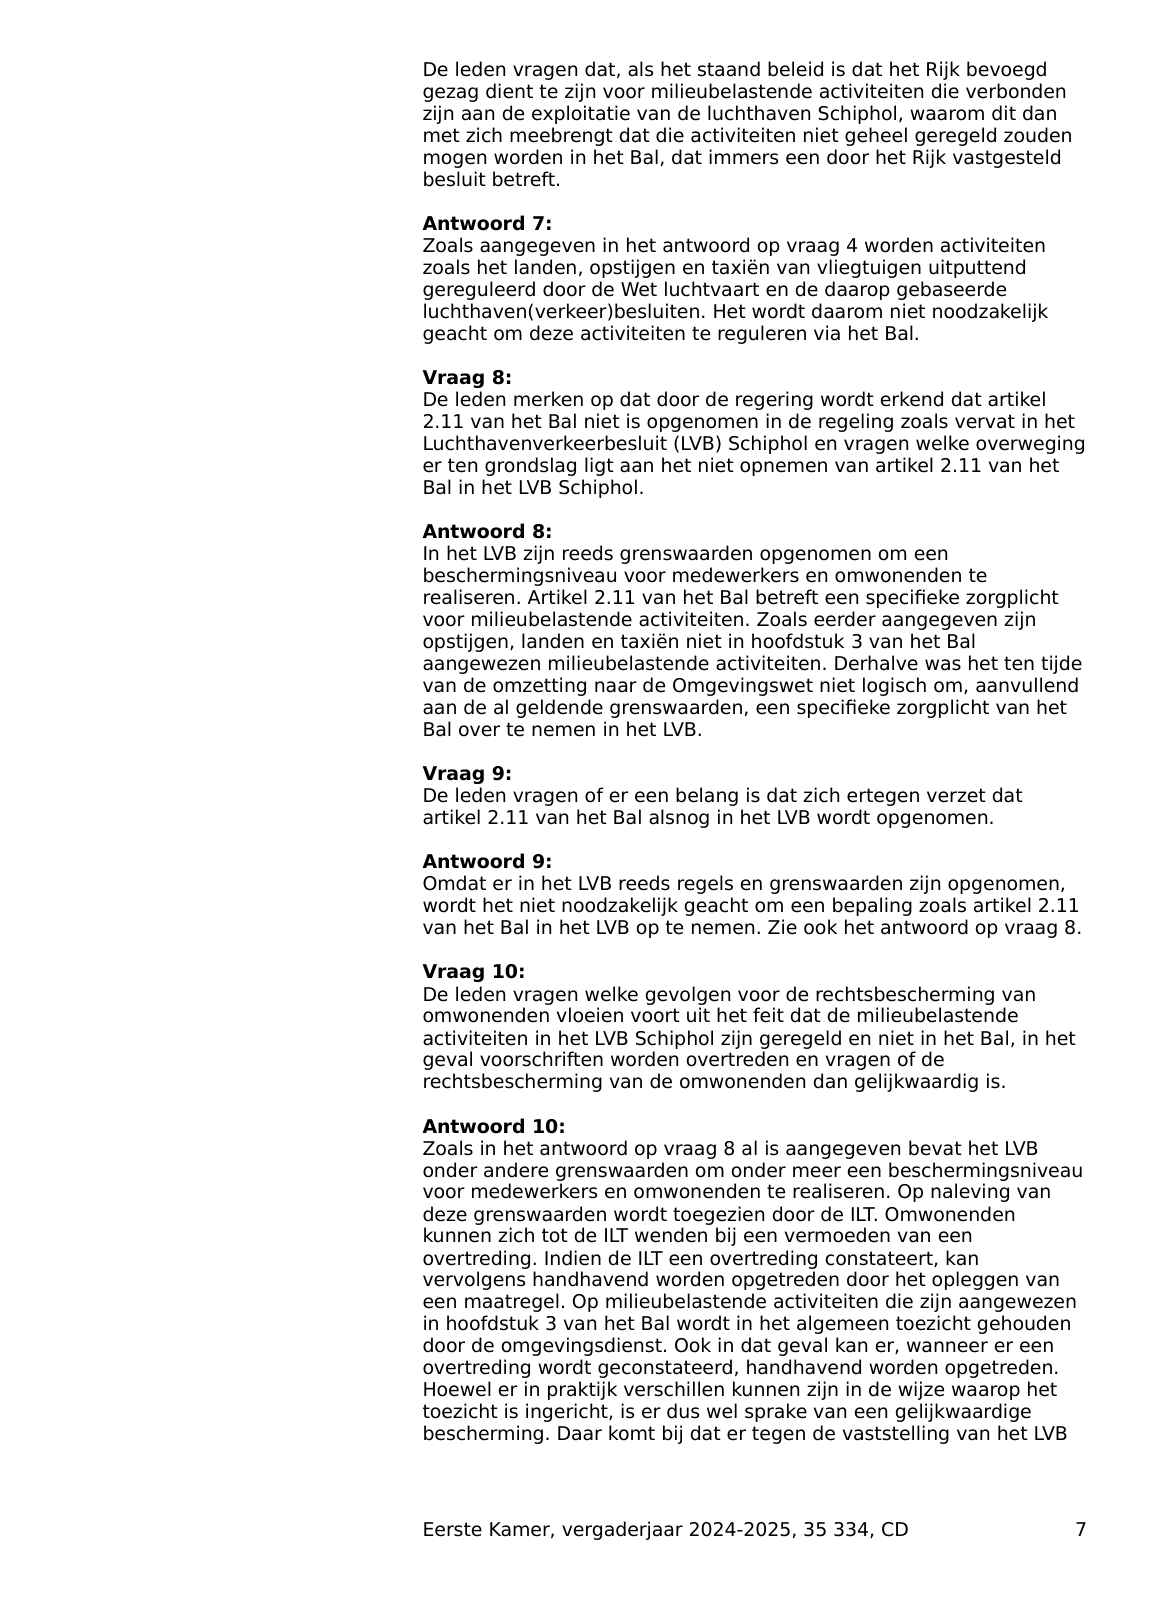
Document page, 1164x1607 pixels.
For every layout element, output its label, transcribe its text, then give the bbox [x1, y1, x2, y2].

text Antwoord 7: [422, 213, 1087, 235]
text Zoals aangegeven in het antwoord op vraag 4 worden activiteiten zoals het landen, opstijgen en taxiën van vliegtuigen uitputtend gereguleerd door de Wet luchtvaart en de daarop gebaseerde luchthaven(verkeer)besluiten. Het wordt daarom niet noodzakelijk geacht om deze activiteiten te reguleren via het Bal. [422, 235, 1087, 345]
text Antwoord 9: [422, 851, 1087, 873]
text De leden merken op dat door de regering wordt erkend dat artikel 2.11 van het Bal niet is opgenomen in de regeling zoals vervat in het Luchthavenverkeerbesluit (LVB) Schiphol en vragen welke overweging er ten grondslag ligt aan het niet opnemen van artikel 2.11 van het Bal in het LVB Schiphol. [422, 389, 1087, 499]
text Zoals in het antwoord op vraag 8 al is aangegeven bevat het LVB onder andere grenswaarden om onder meer een beschermingsniveau voor medewerkers en omwonenden te realiseren. Op naleving van deze grenswaarden wordt toegezien door de ILT. Omwonenden kunnen zich tot de ILT wenden bij een vermoeden van een overtreding. Indien de ILT een overtreding constateert, kan vervolgens handhavend worden opgetreden door het opleggen van een maatregel. Op milieubelastende activiteiten die zijn aangewezen in hoofdstuk 3 van het Bal wordt in het algemeen toezicht gehouden door de omgevingsdienst. Ook in dat geval kan er, wanneer er een overtreding wordt geconstateerd, handhavend worden opgetreden. Hoewel er in praktijk verschillen kunnen zijn in de wijze waarop het toezicht is ingericht, is er dus wel sprake van een gelijkwaardige bescherming. Daar komt bij dat er tegen de vaststelling van het LVB [422, 1137, 1087, 1445]
text Vraag 8: [422, 367, 1087, 389]
text Vraag 9: [422, 763, 1087, 785]
text Omdat er in het LVB reeds regels en grenswaarden zijn opgenomen, wordt het niet noodzakelijk geacht om een bepaling zoals artikel 2.11 van het Bal in het LVB op te nemen. Zie ook het antwoord op vraag 8. [422, 873, 1087, 939]
text De leden vragen of er een belang is dat zich ertegen verzet dat artikel 2.11 van het Bal alsnog in het LVB wordt opgenomen. [422, 785, 1087, 829]
text Antwoord 8: [422, 521, 1087, 543]
text Vraag 10: [422, 961, 1087, 983]
text De leden vragen dat, als het staand beleid is dat het Rijk bevoegd gezag dient te zijn voor milieubelastende activiteiten die verbonden zijn aan de exploitatie van de luchthaven Schiphol, waarom dit dan met zich meebrengt dat die activiteiten niet geheel geregeld zouden mogen worden in het Bal, dat immers een door het Rijk vastgesteld besluit betreft. [422, 59, 1087, 191]
text De leden vragen welke gevolgen voor de rechtsbescherming van omwonenden vloeien voort uit het feit dat de milieubelastende activiteiten in het LVB Schiphol zijn geregeld en niet in het Bal, in het geval voorschriften worden overtreden en vragen of de rechtsbescherming van de omwonenden dan gelijkwaardig is. [422, 983, 1087, 1093]
text In het LVB zijn reeds grenswaarden opgenomen om een beschermingsniveau voor medewerkers en omwonenden te realiseren. Artikel 2.11 van het Bal betreft een specifieke zorgplicht voor milieubelastende activiteiten. Zoals eerder aangegeven zijn opstijgen, landen en taxiën niet in hoofdstuk 3 van het Bal aangewezen milieubelastende activiteiten. Derhalve was het ten tijde van de omzetting naar de Omgevingswet niet logisch om, aanvullend aan de al geldende grenswaarden, een specifieke zorgplicht van het Bal over te nemen in het LVB. [422, 543, 1087, 741]
text Antwoord 10: [422, 1116, 1087, 1137]
